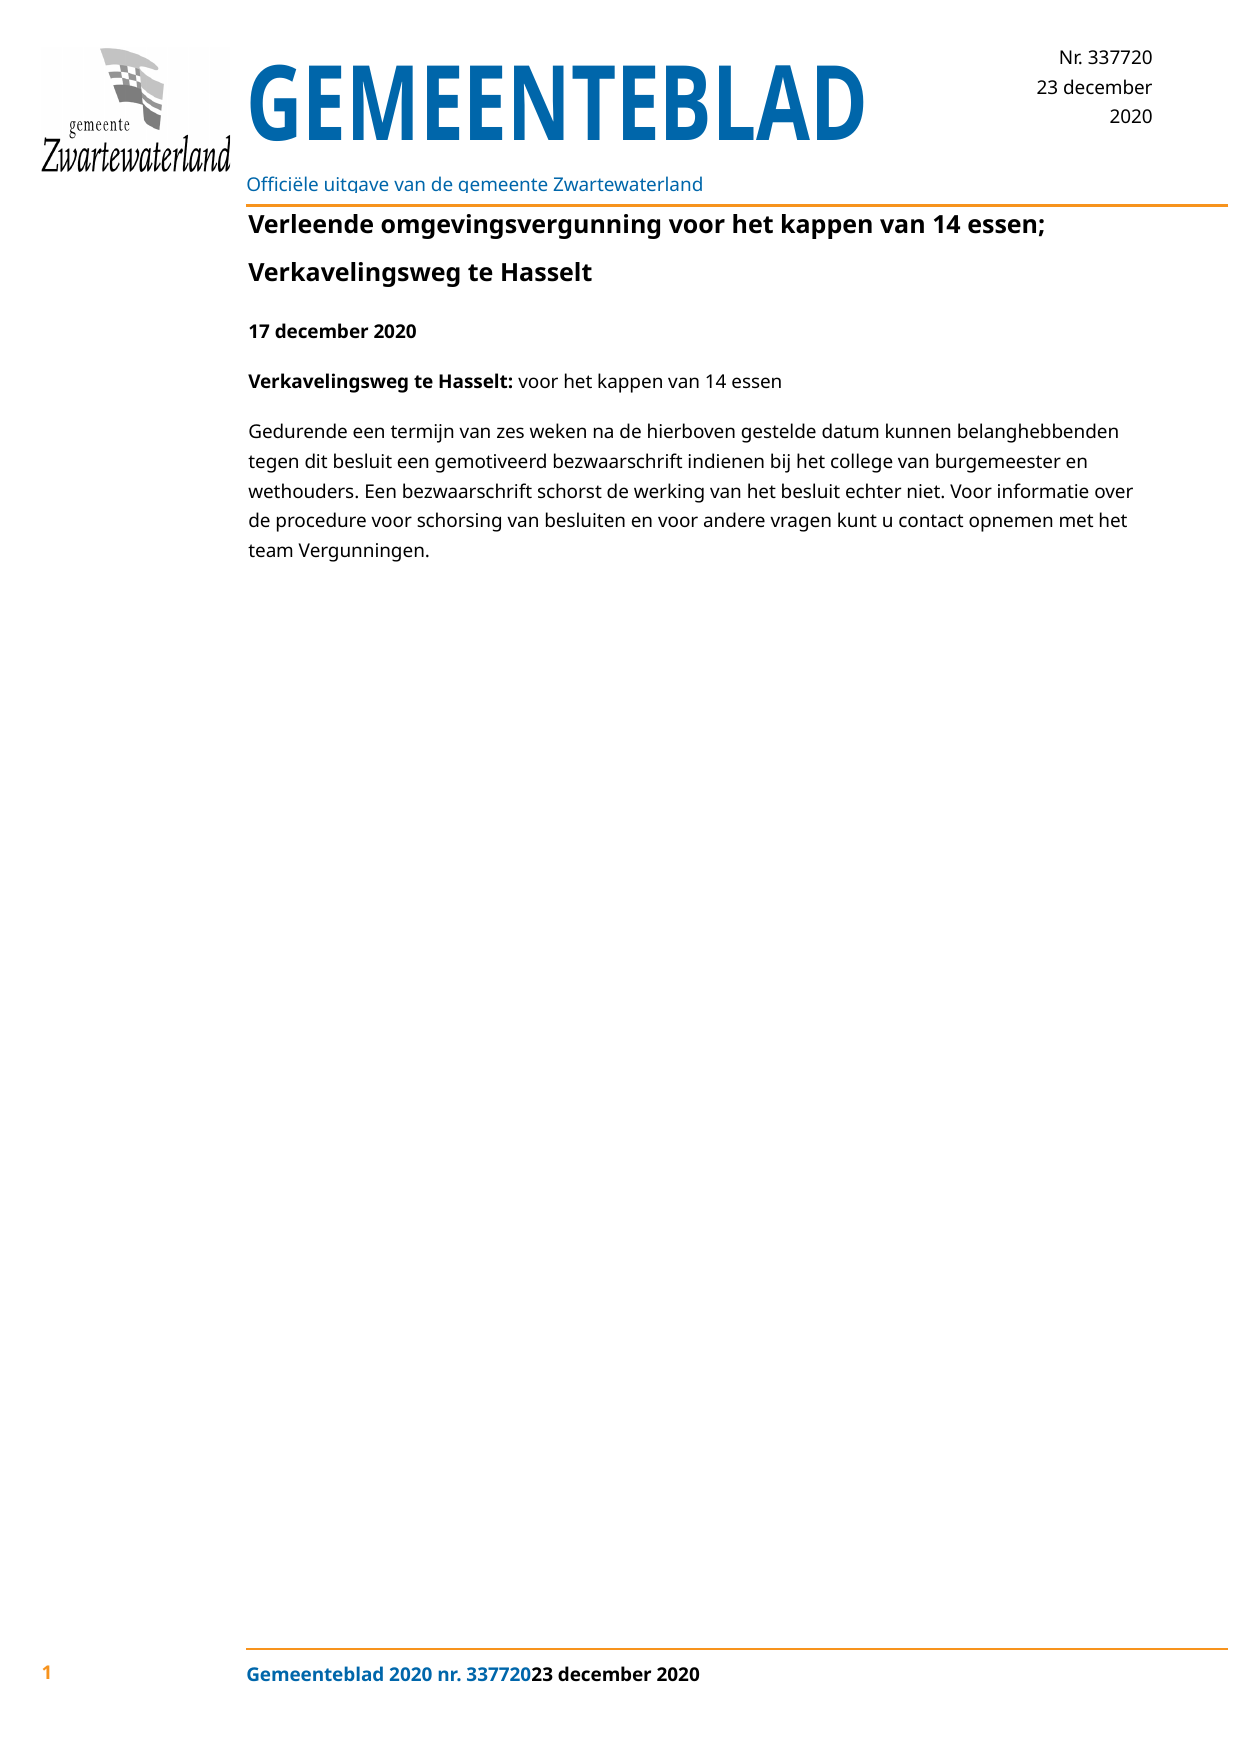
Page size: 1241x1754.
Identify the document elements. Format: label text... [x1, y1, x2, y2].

text Gedurende een termijn van zes weken na de hierboven gestelde datum kunnen belanghebbenden tegen dit besluit een gemotiveerd bezwaarschrift indienen bij het college van burgemeester en wethouders. Een bezwaarschrift schorst de werking van het besluit echter niet. Voor informatie over de procedure voor schorsing van besluiten en voor andere vragen kunt u contact opnemen met het team Vergunningen. [248, 419, 1152, 563]
picture [41, 47, 231, 172]
text Verkavelingsweg te Hasselt: voor het kappen van 14 essen [248, 368, 1152, 394]
text Verleende omgevingsvergunning voor het kappen van 14 essen; Verkavelingsweg te Hasselt [248, 207, 1152, 288]
text 17 december 2020 [248, 318, 1152, 344]
